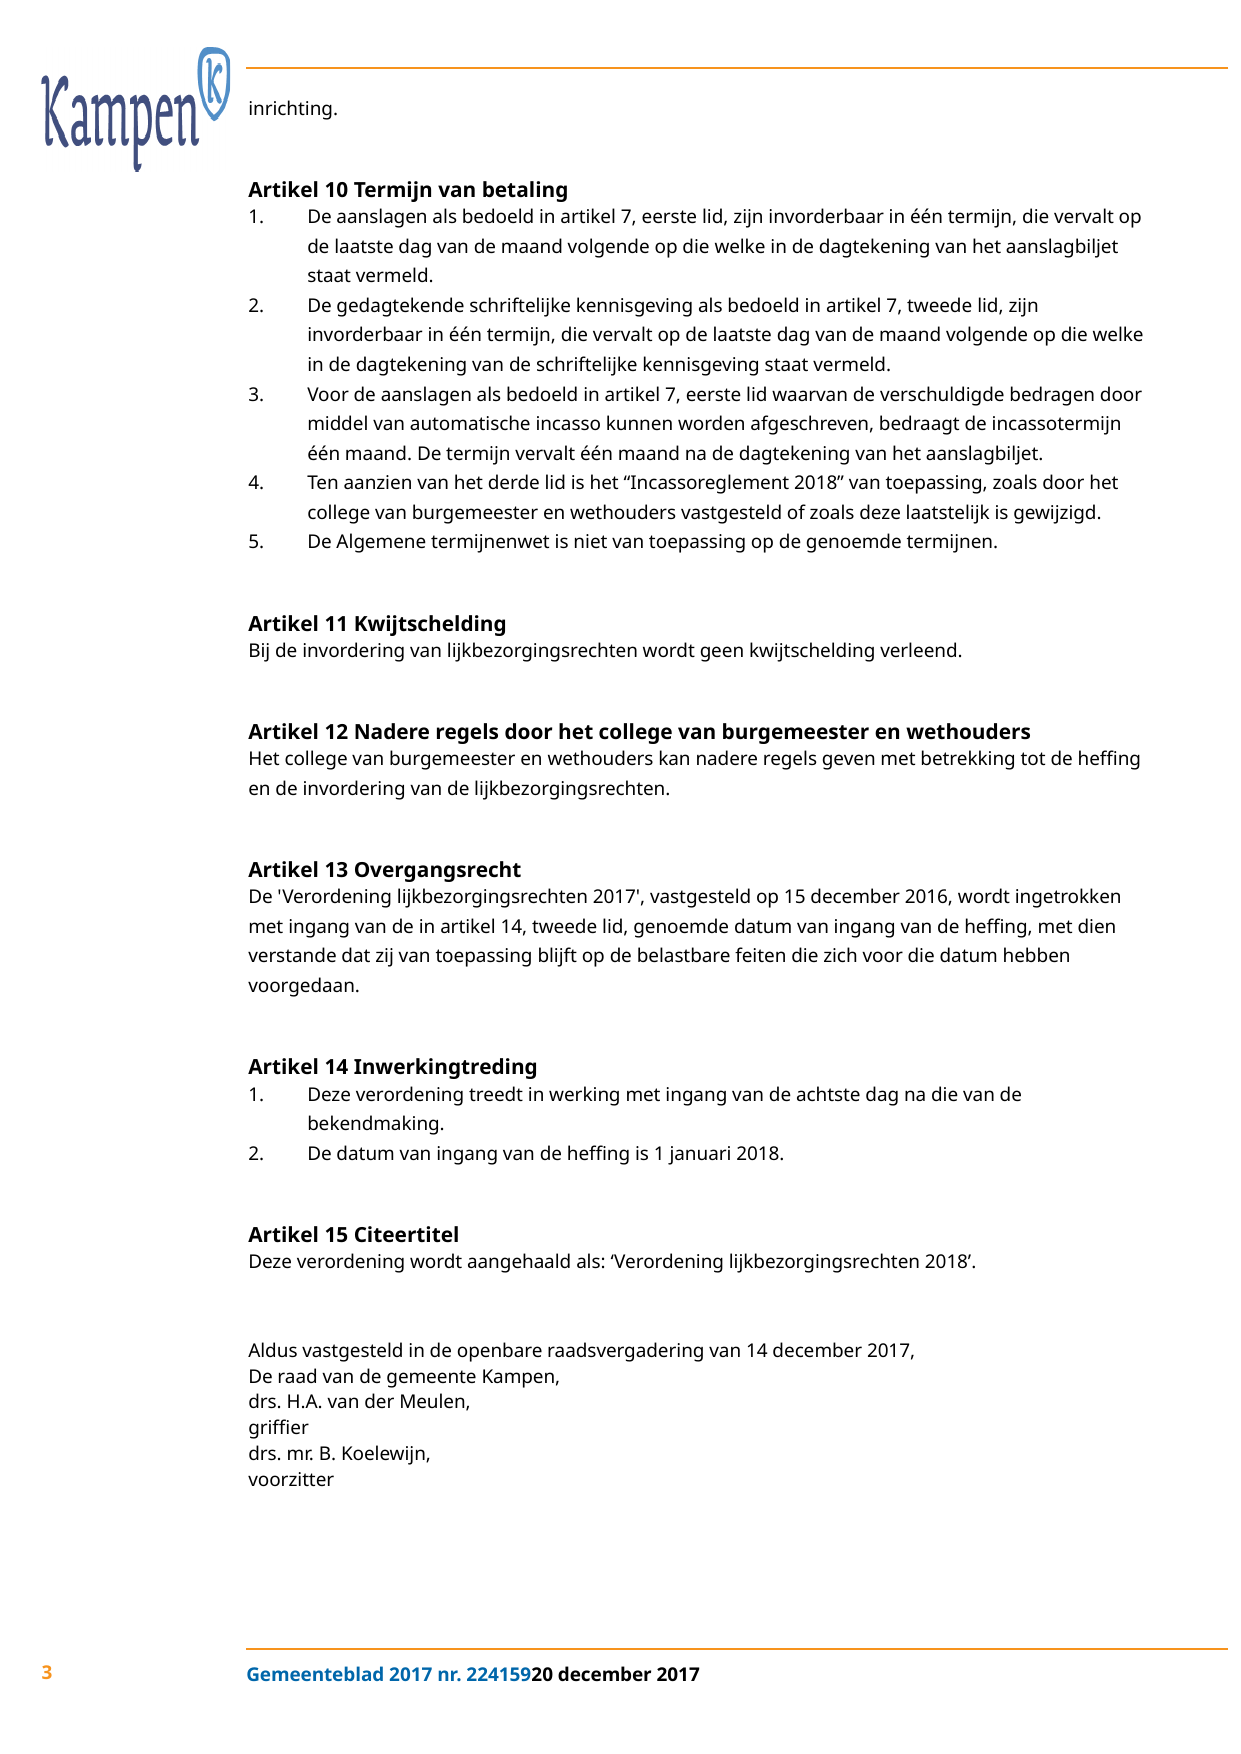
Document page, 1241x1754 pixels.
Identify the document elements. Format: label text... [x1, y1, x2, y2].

text inrichting. [248, 95, 1152, 121]
text De raad van de gemeente Kampen, [248, 1363, 1152, 1388]
list De gedagtekende schriftelijke kennisgeving als bedoeld in artikel 7, tweede lid, zijn invorderbaar in één termijn, die vervalt op de laatste dag van de maand volgende op die welke in de dagtekening van de schriftelijke kennisgeving staat vermeld. [248, 292, 1152, 377]
text drs. mr. B. Koelewijn, [248, 1440, 1152, 1466]
text voorzitter [248, 1466, 1152, 1491]
text Artikel 11 Kwijtschelding [248, 609, 1152, 637]
text Artikel 13 Overgangsrecht [248, 855, 1152, 883]
text griffier [248, 1414, 1152, 1440]
text Artikel 10 Termijn van betaling [248, 175, 1152, 203]
text drs. H.A. van der Meulen, [248, 1388, 1152, 1414]
list De aanslagen als bedoeld in artikel 7, eerste lid, zijn invorderbaar in één termijn, die vervalt op de laatste dag van de maand volgende op die welke in de dagtekening van het aanslagbiljet staat vermeld. [248, 203, 1152, 288]
list Deze verordening treedt in werking met ingang van de achtste dag na die van de bekendmaking. [248, 1081, 1152, 1136]
picture [41, 47, 231, 172]
list De datum van ingang van de heffing is 1 januari 2018. [248, 1140, 1152, 1166]
list De Algemene termijnenwet is niet van toepassing op de genoemde termijnen. [248, 529, 1152, 554]
list Ten aanzien van het derde lid is het “Incassoreglement 2018” van toepassing, zoals door het college van burgemeester en wethouders vastgesteld of zoals deze laatstelijk is gewijzigd. [248, 469, 1152, 525]
text Artikel 14 Inwerkingtreding [248, 1052, 1152, 1081]
text Bij de invordering van lijkbezorgingsrechten wordt geen kwijtschelding verleend. [248, 637, 1152, 663]
text Artikel 15 Citeertitel [248, 1220, 1152, 1248]
text Het college van burgemeester en wethouders kan nadere regels geven met betrekking tot de heffing en de invordering van de lijkbezorgingsrechten. [248, 746, 1152, 801]
text Aldus vastgesteld in de openbare raadsvergadering van 14 december 2017, [248, 1337, 1152, 1363]
list Voor de aanslagen als bedoeld in artikel 7, eerste lid waarvan de verschuldigde bedragen door middel van automatische incasso kunnen worden afgeschreven, bedraagt de incassotermijn één maand. De termijn vervalt één maand na de dagtekening van het aanslagbiljet. [248, 381, 1152, 466]
text De 'Verordening lijkbezorgingsrechten 2017', vastgesteld op 15 december 2016, wordt ingetrokken met ingang van de in artikel 14, tweede lid, genoemde datum van ingang van de heffing, met dien verstande dat zij van toepassing blijft op de belastbare feiten die zich voor die datum hebben voorgedaan. [248, 883, 1152, 998]
text Deze verordening wordt aangehaald als: ‘Verordening lijkbezorgingsrechten 2018’. [248, 1248, 1152, 1274]
text Artikel 12 Nadere regels door het college van burgemeester en wethouders [248, 717, 1152, 746]
